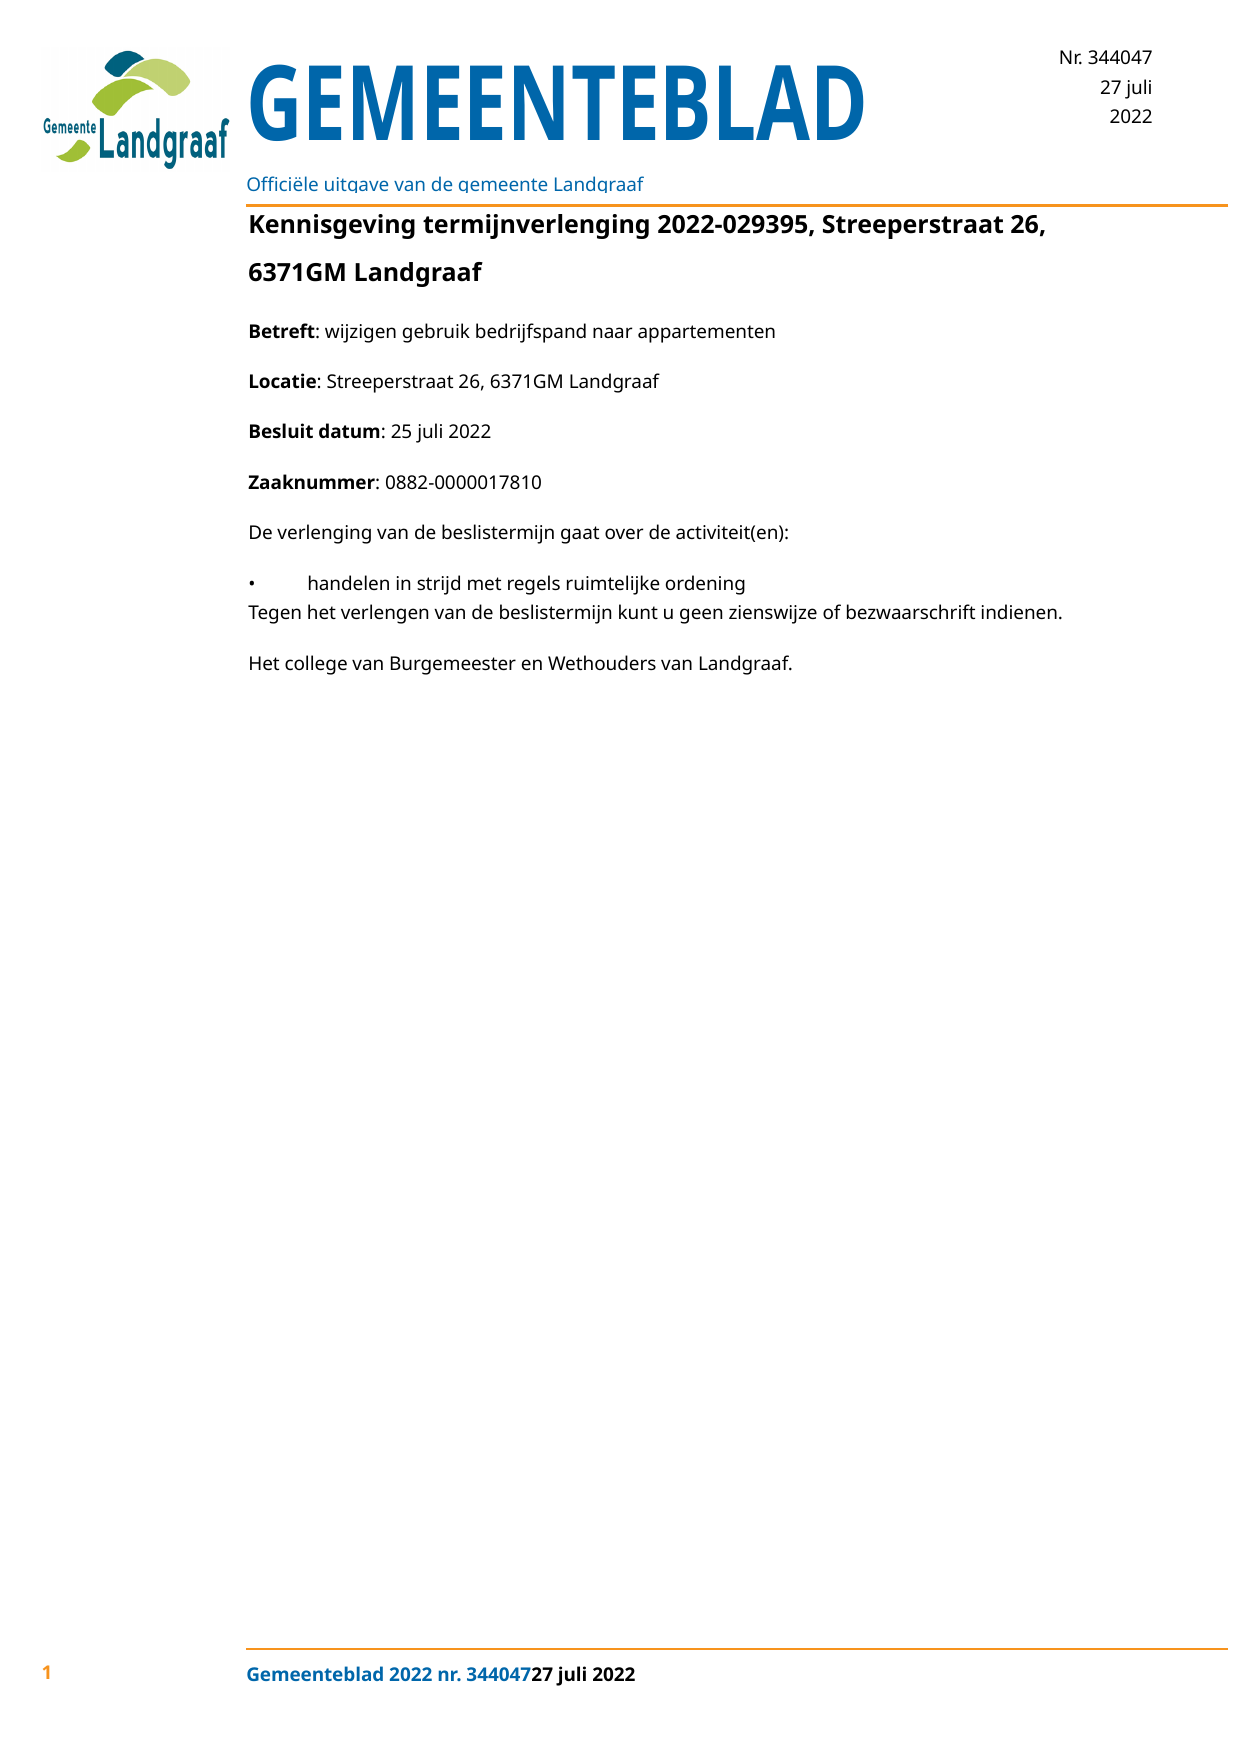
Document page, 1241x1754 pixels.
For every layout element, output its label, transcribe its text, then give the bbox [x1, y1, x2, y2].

text Kennisgeving termijnverlenging 2022-029395, Streeperstraat 26, 6371GM Landgraaf [248, 207, 1152, 288]
text De verlenging van de beslistermijn gaat over de activiteit(en): [248, 519, 1152, 545]
text Tegen het verlengen van de beslistermijn kunt u geen zienswijze of bezwaarschrift indienen. [248, 599, 1152, 625]
list handelen in strijd met regels ruimtelijke ordening [248, 570, 1152, 596]
text Betreft: wijzigen gebruik bedrijfspand naar appartementen [248, 318, 1152, 344]
text Besluit datum: 25 juli 2022 [248, 419, 1152, 444]
text Het college van Burgemeester en Wethouders van Landgraaf. [248, 650, 1152, 676]
picture [41, 47, 231, 172]
text Zaaknummer: 0882-0000017810 [248, 469, 1152, 495]
text Locatie: Streeperstraat 26, 6371GM Landgraaf [248, 368, 1152, 394]
